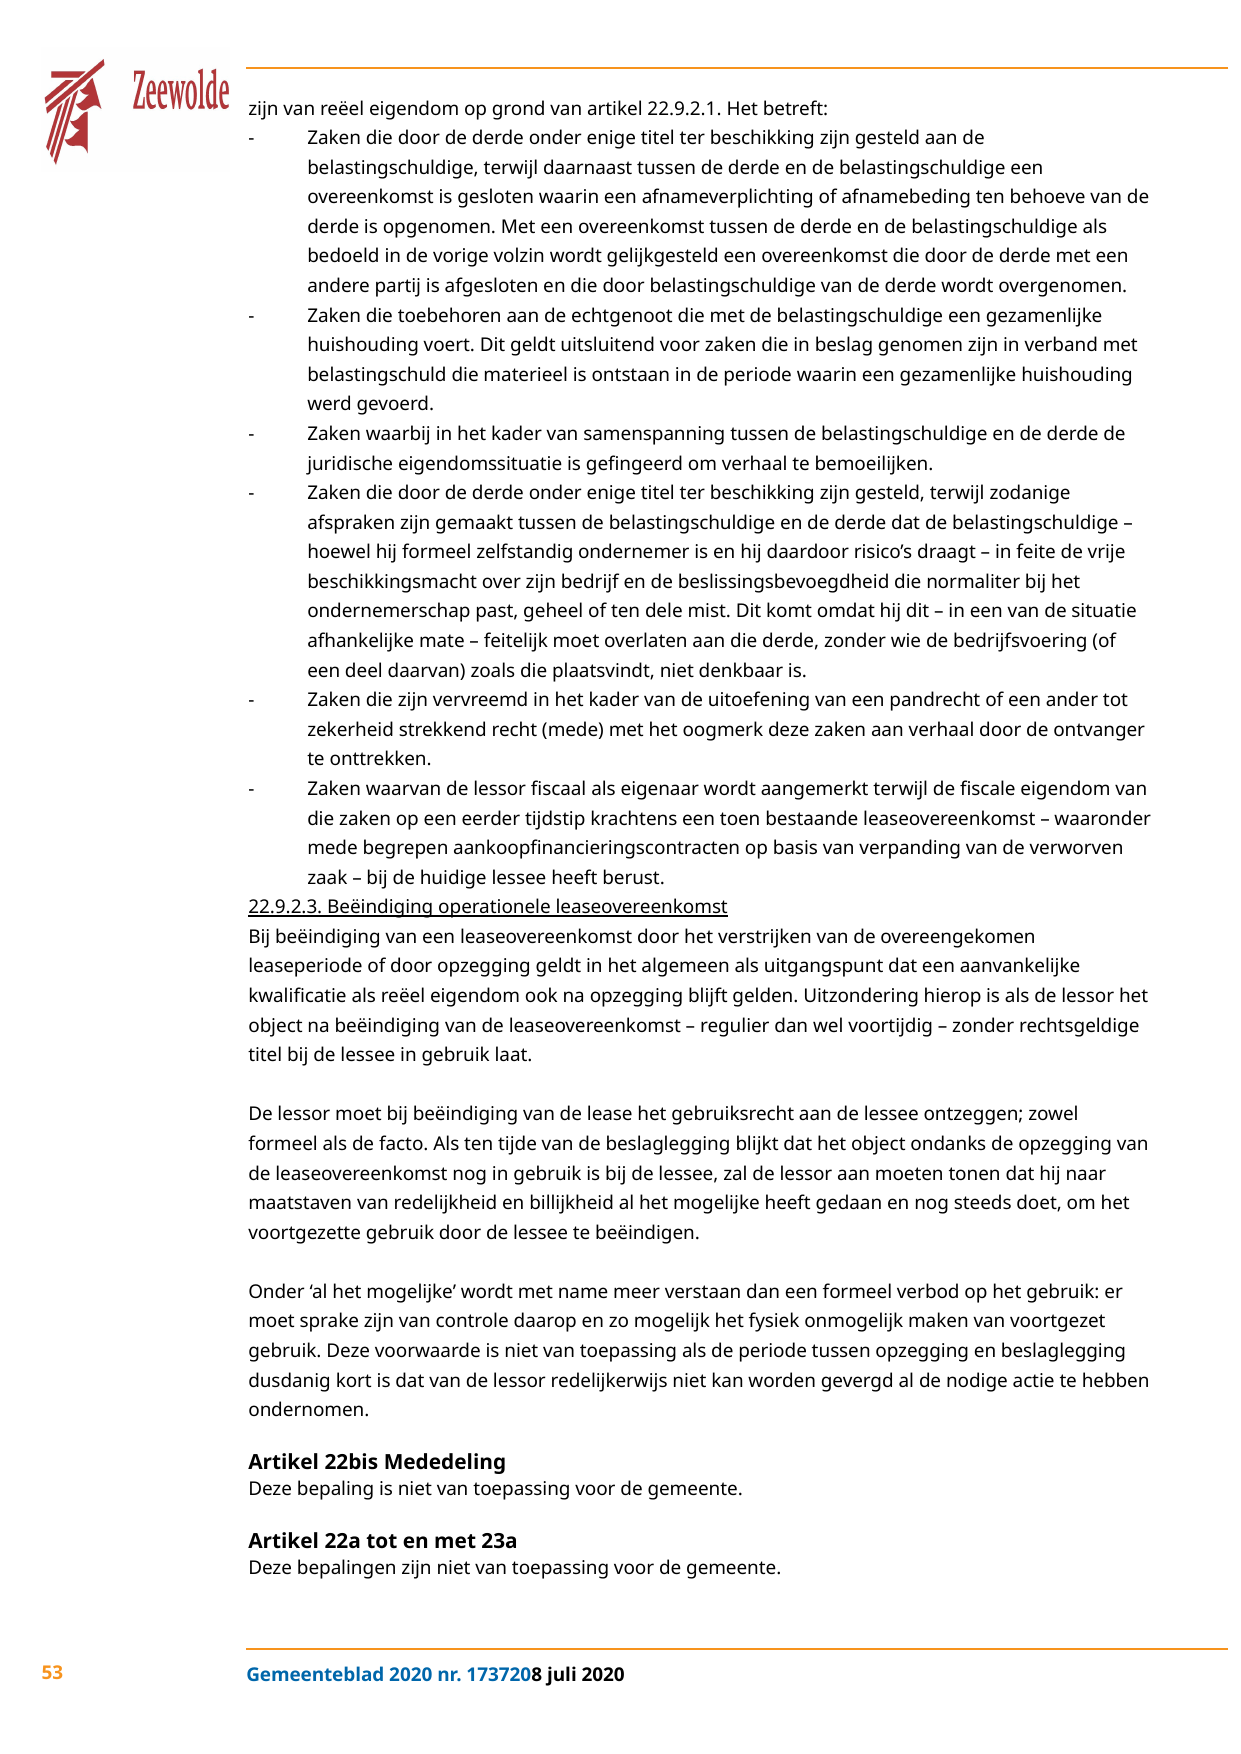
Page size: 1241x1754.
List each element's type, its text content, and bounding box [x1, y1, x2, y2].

list Zaken die door de derde onder enige titel ter beschikking zijn gesteld, terwijl zodanige afspraken zijn gemaakt tussen de belastingschuldige en de derde dat de belastingschuldige – hoewel hij formeel zelfstandig ondernemer is en hij daardoor risico’s draagt – in feite de vrije beschikkingsmacht over zijn bedrijf en de beslissingsbevoegdheid die normaliter bij het ondernemerschap past, geheel of ten dele mist. Dit komt omdat hij dit – in een van de situatie afhankelijke mate – feitelijk moet overlaten aan die derde, zonder wie de bedrijfsvoering (of een deel daarvan) zoals die plaatsvindt, niet denkbaar is. [248, 479, 1152, 683]
text De lessor moet bij beëindiging van de lease het gebruiksrecht aan de lessee ontzeggen; zowel formeel als de facto. Als ten tijde van de beslaglegging blijkt dat het object ondanks de opzegging van de leaseovereenkomst nog in gebruik is bij de lessee, zal de lessor aan moeten tonen dat hij naar maatstaven van redelijkheid en billijkheid al het mogelijke heeft gedaan en nog steeds doet, om het voortgezette gebruik door de lessee te beëindigen. [248, 1101, 1152, 1245]
text Onder ‘al het mogelijke’ wordt met name meer verstaan dan een formeel verbod op het gebruik: er moet sprake zijn van controle daarop en zo mogelijk het fysiek onmogelijk maken van voortgezet gebruik. Deze voorwaarde is niet van toepassing als de periode tussen opzegging en beslaglegging dusdanig kort is dat van de lessor redelijkerwijs niet kan worden gevergd al de nodige actie te hebben ondernomen. [248, 1278, 1152, 1422]
text Bij beëindiging van een leaseovereenkomst door het verstrijken van de overeengekomen leaseperiode of door opzegging geldt in het algemeen als uitgangspunt dat een aanvankelijke kwalificatie als reëel eigendom ook na opzegging blijft gelden. Uitzondering hierop is als de lessor het object na beëindiging van de leaseovereenkomst – regulier dan wel voortijdig – zonder rechtsgeldige titel bij de lessee in gebruik laat. [248, 923, 1152, 1067]
picture [41, 47, 231, 172]
text zijn van reëel eigendom op grond van artikel 22.9.2.1. Het betreft: [248, 95, 1152, 121]
text 22.9.2.3. Beëindiging operationele leaseovereenkomst [248, 893, 1152, 919]
text Deze bepaling is niet van toepassing voor de gemeente. [248, 1475, 1152, 1501]
list Zaken die toebehoren aan de echtgenoot die met de belastingschuldige een gezamenlijke huishouding voert. Dit geldt uitsluitend voor zaken die in beslag genomen zijn in verband met belastingschuld die materieel is ontstaan in de periode waarin een gezamenlijke huishouding werd gevoerd. [248, 302, 1152, 416]
list Zaken die door de derde onder enige titel ter beschikking zijn gesteld aan de belastingschuldige, terwijl daarnaast tussen de derde en de belastingschuldige een overeenkomst is gesloten waarin een afnameverplichting of afnamebeding ten behoeve van de derde is opgenomen. Met een overeenkomst tussen de derde en de belastingschuldige als bedoeld in de vorige volzin wordt gelijkgesteld een overeenkomst die door de derde met een andere partij is afgesloten en die door belastingschuldige van de derde wordt overgenomen. [248, 124, 1152, 298]
list Zaken waarbij in het kader van samenspanning tussen de belastingschuldige en de derde de juridische eigendomssituatie is gefingeerd om verhaal te bemoeilijken. [248, 420, 1152, 476]
text Artikel 22bis Mededeling [248, 1447, 1152, 1475]
text Artikel 22a tot en met 23a [248, 1526, 1152, 1554]
list Zaken die zijn vervreemd in het kader van de uitoefening van een pandrecht of een ander tot zekerheid strekkend recht (mede) met het oogmerk deze zaken aan verhaal door de ontvanger te onttrekken. [248, 686, 1152, 771]
list Zaken waarvan de lessor fiscaal als eigenaar wordt aangemerkt terwijl de fiscale eigendom van die zaken op een eerder tijdstip krachtens een toen bestaande leaseovereenkomst – waaronder mede begrepen aankoopfinancieringscontracten op basis van verpanding van de verworven zaak – bij de huidige lessee heeft berust. [248, 775, 1152, 890]
text Deze bepalingen zijn niet van toepassing voor de gemeente. [248, 1554, 1152, 1580]
